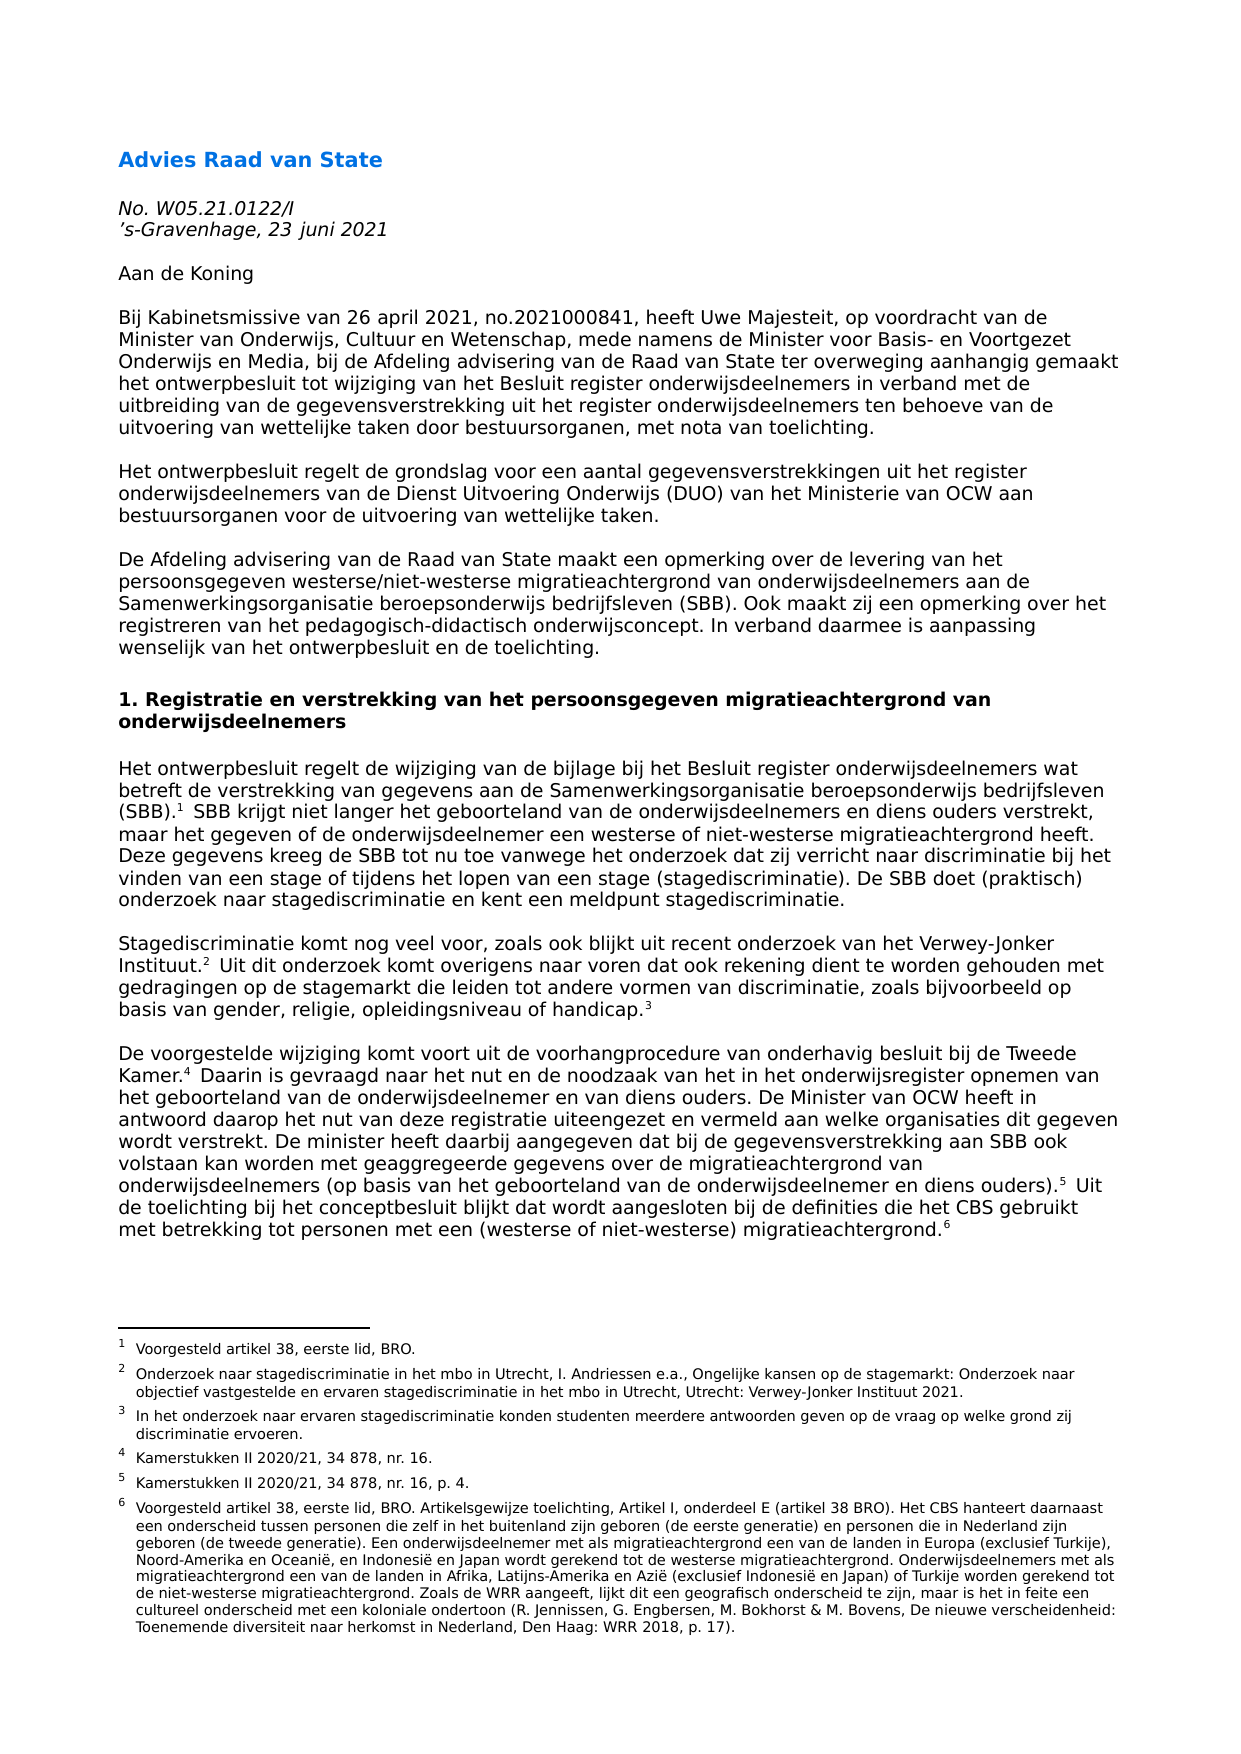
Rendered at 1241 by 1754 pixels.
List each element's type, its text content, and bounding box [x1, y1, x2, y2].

text Het ontwerpbesluit regelt de grondslag voor een aantal gegevensverstrekkingen uit het register onderwijsdeelnemers van de Dienst Uitvoering Onderwijs (DUO) van het Ministerie van OCW aan bestuursorganen voor de uitvoering van wettelijke taken. [118, 461, 1122, 527]
subtitle Advies Raad van State [118, 148, 1122, 172]
text Voorgesteld artikel 38, eerste lid, BRO. Artikelsgewijze toelichting, Artikel I, onderdeel E (artikel 38 BRO). Het CBS hanteert daarnaast een onderscheid tussen personen die zelf in het buitenland zijn geboren (de eerste generatie) en personen die in Nederland zijn geboren (de tweede generatie). Een onderwijsdeelnemer met als migratieachtergrond een van de landen in Europa (exclusief Turkije), Noord-Amerika en Oceanië, en Indonesië en Japan wordt gerekend tot de westerse migratieachtergrond. Onderwijsdeelnemers met als migratieachtergrond een van de landen in Afrika, Latijns-Amerika en Azië (exclusief Indonesië en Japan) of Turkije worden gerekend tot de niet-westerse migratieachtergrond. Zoals de WRR aangeeft, lijkt dit een geografisch onderscheid te zijn, maar is het in feite een cultureel onderscheid met een koloniale ondertoon (R. Jennissen, G. Engbersen, M. Bokhorst & M. Bovens, De nieuwe verscheidenheid: Toenemende diversiteit naar herkomst in Nederland, Den Haag: WRR 2018, p. 17). [118, 1496, 1122, 1636]
text Voorgesteld artikel 38, eerste lid, BRO. [118, 1337, 1122, 1359]
text Het ontwerpbesluit regelt de wijziging van de bijlage bij het Besluit register onderwijsdeelnemers wat betreft de verstrekking van gegevens aan de Samenwerkingsorganisatie beroepsonderwijs bedrijfsleven (SBB). SBB krijgt niet langer het geboorteland van de onderwijsdeelnemers en diens ouders verstrekt, maar het gegeven of de onderwijsdeelnemer een westerse of niet-westerse migratieachtergrond heeft. Deze gegevens kreeg de SBB tot nu toe vanwege het onderzoek dat zij verricht naar discriminatie bij het vinden van een stage of tijdens het lopen van een stage (stagediscriminatie). De SBB doet (praktisch) onderzoek naar stagediscriminatie en kent een meldpunt stagediscriminatie. [118, 757, 1122, 911]
subtitle 1. Registratie en verstrekking van het persoonsgegeven migratieachtergrond van onderwijsdeelnemers [118, 688, 1122, 732]
text De Afdeling advisering van de Raad van State maakt een opmerking over de levering van het persoonsgegeven westerse/niet-westerse migratieachtergrond van onderwijsdeelnemers aan de Samenwerkingsorganisatie beroepsonderwijs bedrijfsleven (SBB). Ook maakt zij een opmerking over het registreren van het pedagogisch-didactisch onderwijsconcept. In verband daarmee is aanpassing wenselijk van het ontwerpbesluit en de toelichting. [118, 549, 1122, 658]
text Onderzoek naar stagediscriminatie in het mbo in Utrecht, I. Andriessen e.a., Ongelijke kansen op de stagemarkt: Onderzoek naar objectief vastgestelde en ervaren stagediscriminatie in het mbo in Utrecht, Utrecht: Verwey-Jonker Instituut 2021. [118, 1362, 1122, 1401]
text Kamerstukken II 2020/21, 34 878, nr. 16, p. 4. [118, 1471, 1122, 1493]
text No. W05.21.0122/I [118, 197, 1122, 219]
text Aan de Koning [118, 263, 1122, 285]
text Stagediscriminatie komt nog veel voor, zoals ook blijkt uit recent onderzoek van het Verwey-Jonker Instituut. Uit dit onderzoek komt overigens naar voren dat ook rekening dient te worden gehouden met gedragingen op de stagemarkt die leiden tot andere vormen van discriminatie, zoals bijvoorbeeld op basis van gender, religie, opleidingsniveau of handicap. [118, 933, 1122, 1021]
text ’s-Gravenhage, 23 juni 2021 [118, 219, 1122, 241]
text De voorgestelde wijziging komt voort uit de voorhangprocedure van onderhavig besluit bij de Tweede Kamer. Daarin is gevraagd naar het nut en de noodzaak van het in het onderwijsregister opnemen van het geboorteland van de onderwijsdeelnemer en van diens ouders. De Minister van OCW heeft in antwoord daarop het nut van deze registratie uiteengezet en vermeld aan welke organisaties dit gegeven wordt verstrekt. De minister heeft daarbij aangegeven dat bij de gegevensverstrekking aan SBB ook volstaan kan worden met geaggregeerde gegevens over de migratieachtergrond van onderwijsdeelnemers (op basis van het geboorteland van de onderwijsdeelnemer en diens ouders). Uit de toelichting bij het conceptbesluit blijkt dat wordt aangesloten bij de definities die het CBS gebruikt met betrekking tot personen met een (westerse of niet-westerse) migratieachtergrond. [118, 1043, 1122, 1241]
text Bij Kabinetsmissive van 26 april 2021, no.2021000841, heeft Uwe Majesteit, op voordracht van de Minister van Onderwijs, Cultuur en Wetenschap, mede namens de Minister voor Basis- en Voortgezet Onderwijs en Media, bij de Afdeling advisering van de Raad van State ter overweging aanhangig gemaakt het ontwerpbesluit tot wijziging van het Besluit register onderwijsdeelnemers in verband met de uitbreiding van de gegevensverstrekking uit het register onderwijsdeelnemers ten behoeve van de uitvoering van wettelijke taken door bestuursorganen, met nota van toelichting. [118, 307, 1122, 439]
text In het onderzoek naar ervaren stagediscriminatie konden studenten meerdere antwoorden geven op de vraag op welke grond zij discriminatie ervoeren. [118, 1404, 1122, 1443]
text Kamerstukken II 2020/21, 34 878, nr. 16. [118, 1446, 1122, 1468]
